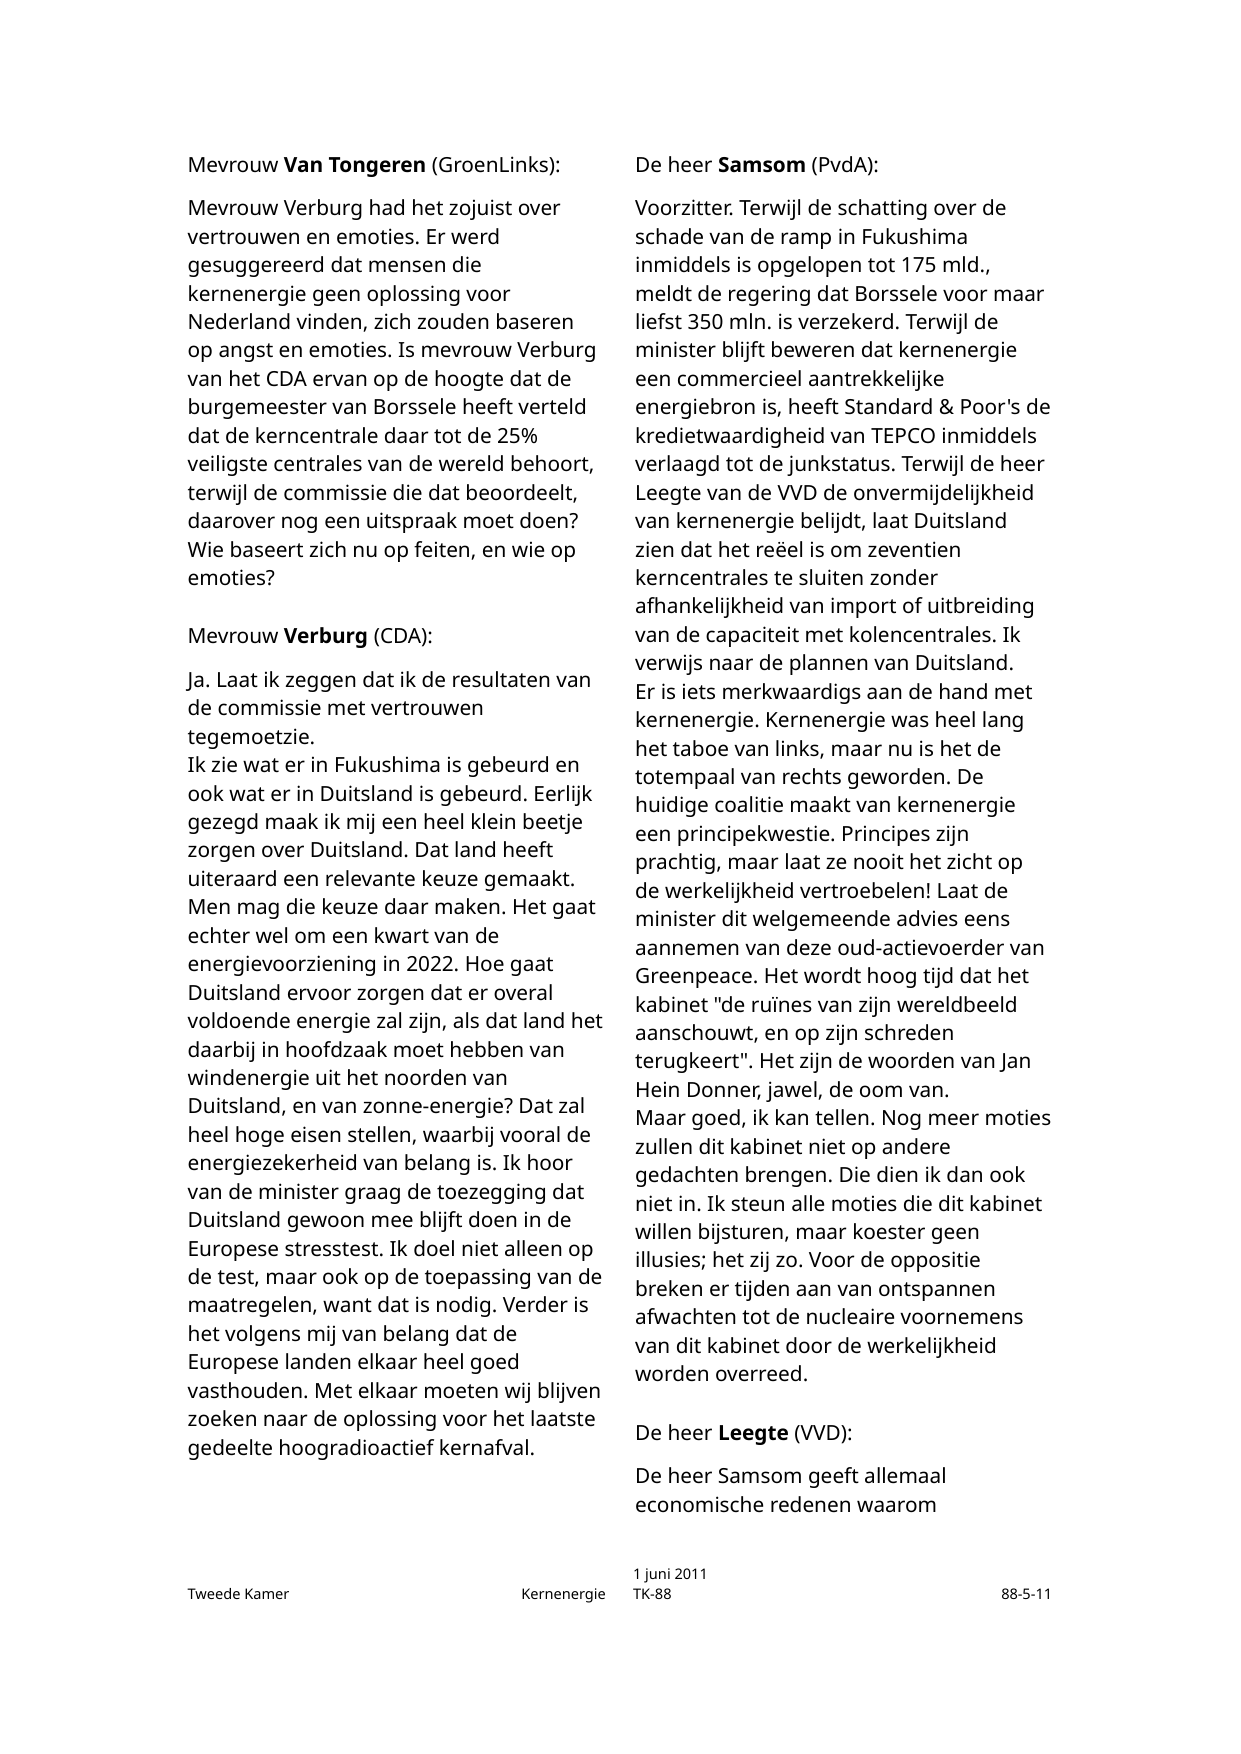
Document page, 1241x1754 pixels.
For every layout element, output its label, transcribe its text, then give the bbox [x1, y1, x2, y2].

text Ik zie wat er in Fukushima is gebeurd en ook wat er in Duitsland is gebeurd. Eerlijk gezegd maak ik mij een heel klein beetje zorgen over Duitsland. Dat land heeft uiteraard een relevante keuze gemaakt. Men mag die keuze daar maken. Het gaat echter wel om een kwart van de energievoorziening in 2022. Hoe gaat Duitsland ervoor zorgen dat er overal voldoende energie zal zijn, als dat land het daarbij in hoofdzaak moet hebben van windenergie uit het noorden van Duitsland, en van zonne-energie? Dat zal heel hoge eisen stellen, waarbij vooral de energiezekerheid van belang is. Ik hoor van de minister graag de toezegging dat Duitsland gewoon mee blijft doen in de Europese stresstest. Ik doel niet alleen op de test, maar ook op de toepassing van de maatregelen, want dat is nodig. Verder is het volgens mij van belang dat de Europese landen elkaar heel goed vasthouden. Met elkaar moeten wij blijven zoeken naar de oplossing voor het laatste gedeelte hoogradioactief kernafval. [187, 750, 605, 1461]
text Voorzitter. Terwijl de schatting over de schade van de ramp in Fukushima inmiddels is opgelopen tot 175 mld., meldt de regering dat Borssele voor maar liefst 350 mln. is verzekerd. Terwijl de minister blijft beweren dat kernenergie een commercieel aantrekkelijke energiebron is, heeft Standard & Poor's de kredietwaardigheid van TEPCO inmiddels verlaagd tot de junkstatus. Terwijl de heer Leegte van de VVD de onvermijdelijkheid van kernenergie belijdt, laat Duitsland zien dat het reëel is om zeventien kerncentrales te sluiten zonder afhankelijkheid van import of uitbreiding van de capaciteit met kolencentrales. Ik verwijs naar de plannen van Duitsland. [635, 193, 1053, 677]
text Maar goed, ik kan tellen. Nog meer moties zullen dit kabinet niet op andere gedachten brengen. Die dien ik dan ook niet in. Ik steun alle moties die dit kabinet willen bijsturen, maar koester geen illusies; het zij zo. Voor de oppositie breken er tijden aan van ontspannen afwachten tot de nucleaire voornemens van dit kabinet door de werkelijkheid worden overreed. [635, 1103, 1053, 1388]
text Mevrouw Van Tongeren (GroenLinks): [187, 150, 605, 178]
text Mevrouw Verburg (CDA): [187, 622, 605, 650]
text Ja. Laat ik zeggen dat ik de resultaten van de commissie met vertrouwen tegemoetzie. [187, 665, 605, 750]
text Er is iets merkwaardigs aan de hand met kernenergie. Kernenergie was heel lang het taboe van links, maar nu is het de totempaal van rechts geworden. De huidige coalitie maakt van kernenergie een principekwestie. Principes zijn prachtig, maar laat ze nooit het zicht op de werkelijkheid vertroebelen! Laat de minister dit welgemeende advies eens aannemen van deze oud-actievoerder van Greenpeace. Het wordt hoog tijd dat het kabinet "de ruïnes van zijn wereldbeeld aanschouwt, en op zijn schreden terugkeert". Het zijn de woorden van Jan Hein Donner, jawel, de oom van. [635, 677, 1053, 1103]
text Mevrouw Verburg had het zojuist over vertrouwen en emoties. Er werd gesuggereerd dat mensen die kernenergie geen oplossing voor Nederland vinden, zich zouden baseren op angst en emoties. Is mevrouw Verburg van het CDA ervan op de hoogte dat de burgemeester van Borssele heeft verteld dat de kerncentrale daar tot de 25% veiligste centrales van de wereld behoort, terwijl de commissie die dat beoordeelt, daarover nog een uitspraak moet doen? Wie baseert zich nu op feiten, en wie op emoties? [187, 193, 605, 592]
text De heer Samsom geeft allemaal economische redenen waarom [635, 1461, 1053, 1518]
text De heer Leegte (VVD): [635, 1418, 1053, 1446]
text De heer Samsom (PvdA): [635, 150, 1053, 178]
text  [187, 1491, 605, 1520]
